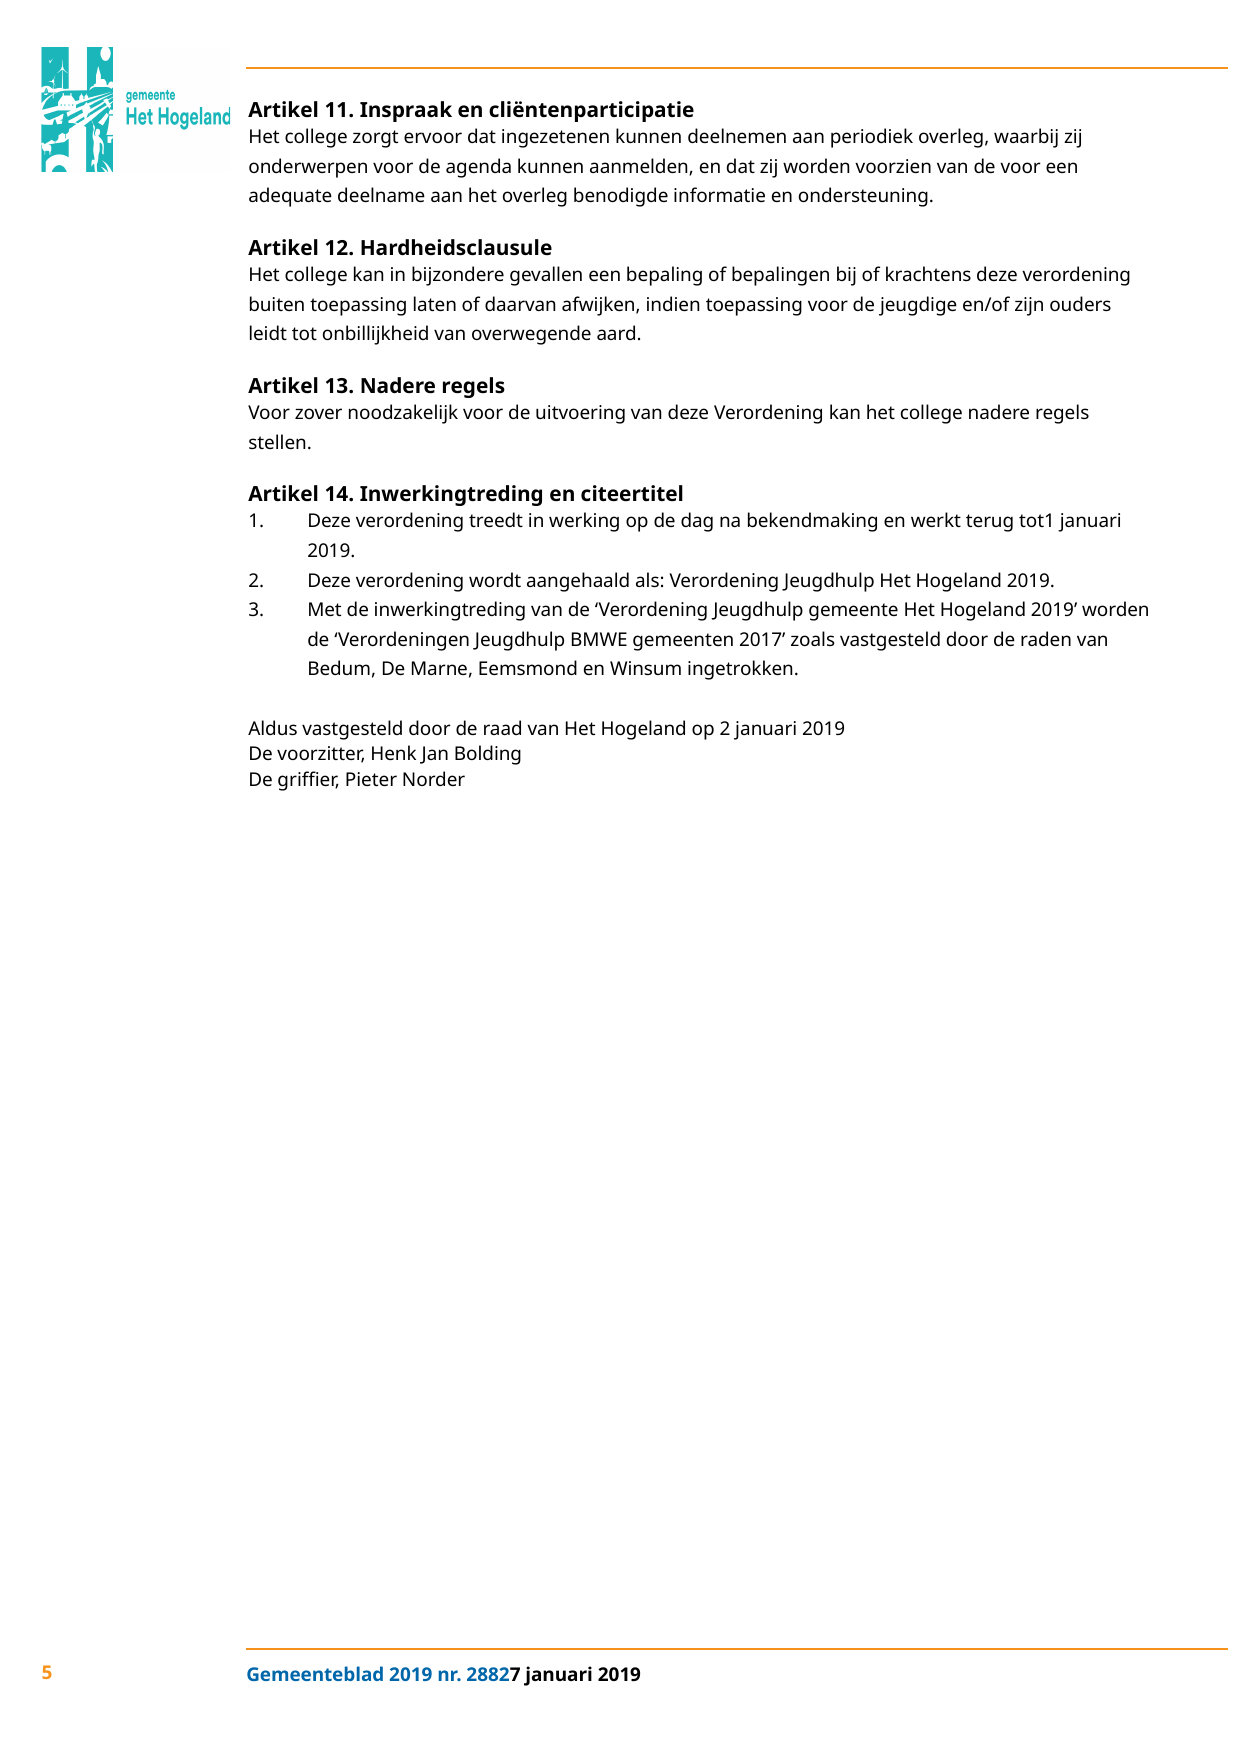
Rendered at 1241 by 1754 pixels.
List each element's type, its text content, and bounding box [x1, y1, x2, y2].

list Deze verordening treedt in werking op de dag na bekendmaking en werkt terug tot1 januari 2019. [248, 508, 1152, 563]
text Voor zover noodzakelijk voor de uitvoering van deze Verordening kan het college nadere regels stellen. [248, 399, 1152, 454]
text De griffier, Pieter Norder [248, 766, 1152, 792]
text Aldus vastgesteld door de raad van Het Hogeland op 2 januari 2019 [248, 715, 1152, 741]
text Artikel 11. Inspraak en cliëntenparticipatie [248, 95, 1152, 123]
picture [41, 47, 231, 172]
list Deze verordening wordt aangehaald als: Verordening Jeugdhulp Het Hogeland 2019. [248, 567, 1152, 593]
text Artikel 12. Hardheidsclausule [248, 233, 1152, 261]
text De voorzitter, Henk Jan Bolding [248, 741, 1152, 766]
list Met de inwerkingtreding van de ‘Verordening Jeugdhulp gemeente Het Hogeland 2019’ worden de ‘Verordeningen Jeugdhulp BMWE gemeenten 2017’ zoals vastgesteld door de raden van Bedum, De Marne, Eemsmond en Winsum ingetrokken. [248, 596, 1152, 681]
text Artikel 14. Inwerkingtreding en citeertitel [248, 479, 1152, 508]
text Het college zorgt ervoor dat ingezetenen kunnen deelnemen aan periodiek overleg, waarbij zij onderwerpen voor de agenda kunnen aanmelden, en dat zij worden voorzien van de voor een adequate deelname aan het overleg benodigde informatie en ondersteuning. [248, 123, 1152, 208]
text Artikel 13. Nadere regels [248, 371, 1152, 399]
text Het college kan in bijzondere gevallen een bepaling of bepalingen bij of krachtens deze verordening buiten toepassing laten of daarvan afwijken, indien toepassing voor de jeugdige en/of zijn ouders leidt tot onbillijkheid van overwegende aard. [248, 261, 1152, 346]
